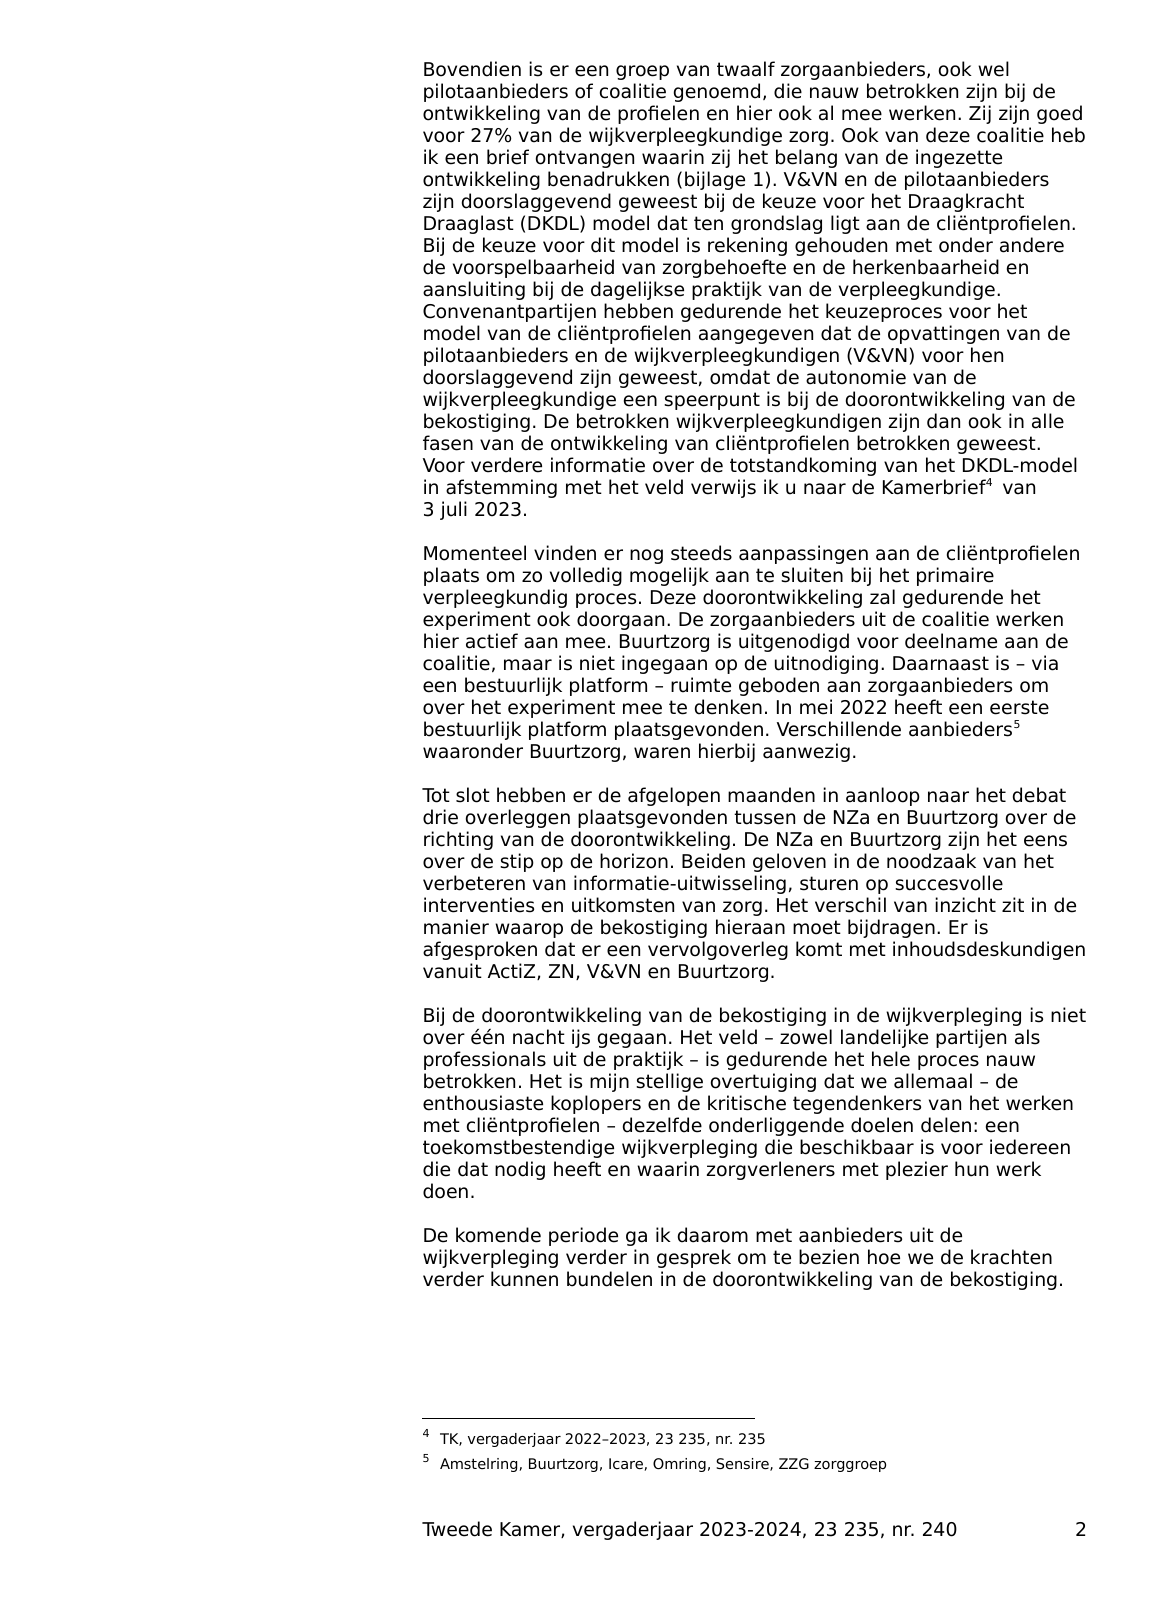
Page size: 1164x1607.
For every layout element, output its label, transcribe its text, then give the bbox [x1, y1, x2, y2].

text De komende periode ga ik daarom met aanbieders uit de wijkverpleging verder in gesprek om te bezien hoe we de krachten verder kunnen bundelen in de doorontwikkeling van de bekostiging. [422, 1225, 1087, 1291]
text Tot slot hebben er de afgelopen maanden in aanloop naar het debat drie overleggen plaatsgevonden tussen de NZa en Buurtzorg over de richting van de doorontwikkeling. De NZa en Buurtzorg zijn het eens over de stip op de horizon. Beiden geloven in de noodzaak van het verbeteren van informatie-uitwisseling, sturen op succesvolle interventies en uitkomsten van zorg. Het verschil van inzicht zit in de manier waarop de bekostiging hieraan moet bijdragen. Er is afgesproken dat er een vervolgoverleg komt met inhoudsdeskundigen vanuit ActiZ, ZN, V&VN en Buurtzorg. [422, 785, 1087, 983]
text TK, vergaderjaar 2022–2023, 23 235, nr. 235 [422, 1427, 1087, 1449]
text Amstelring, Buurtzorg, Icare, Omring, Sensire, ZZG zorggroep [422, 1452, 1087, 1474]
text Bij de doorontwikkeling van de bekostiging in de wijkverpleging is niet over één nacht ijs gegaan. Het veld – zowel landelijke partijen als professionals uit de praktijk – is gedurende het hele proces nauw betrokken. Het is mijn stellige overtuiging dat we allemaal – de enthousiaste koplopers en de kritische tegendenkers van het werken met cliëntprofielen – dezelfde onderliggende doelen delen: een toekomstbestendige wijkverpleging die beschikbaar is voor iedereen die dat nodig heeft en waarin zorgverleners met plezier hun werk doen. [422, 1005, 1087, 1203]
text Momenteel vinden er nog steeds aanpassingen aan de cliëntprofielen plaats om zo volledig mogelijk aan te sluiten bij het primaire verpleegkundig proces. Deze doorontwikkeling zal gedurende het experiment ook doorgaan. De zorgaanbieders uit de coalitie werken hier actief aan mee. Buurtzorg is uitgenodigd voor deelname aan de coalitie, maar is niet ingegaan op de uitnodiging. Daarnaast is – via een bestuurlijk platform – ruimte geboden aan zorgaanbieders om over het experiment mee te denken. In mei 2022 heeft een eerste bestuurlijk platform plaatsgevonden. Verschillende aanbieders waaronder Buurtzorg, waren hierbij aanwezig. [422, 543, 1087, 763]
text Bovendien is er een groep van twaalf zorgaanbieders, ook wel pilotaanbieders of coalitie genoemd, die nauw betrokken zijn bij de ontwikkeling van de profielen en hier ook al mee werken. Zij zijn goed voor 27% van de wijkverpleegkundige zorg. Ook van deze coalitie heb ik een brief ontvangen waarin zij het belang van de ingezette ontwikkeling benadrukken (bijlage 1). V&VN en de pilotaanbieders zijn doorslaggevend geweest bij de keuze voor het Draagkracht Draaglast (DKDL) model dat ten grondslag ligt aan de cliëntprofielen. Bij de keuze voor dit model is rekening gehouden met onder andere de voorspelbaarheid van zorgbehoefte en de herkenbaarheid en aansluiting bij de dagelijkse praktijk van de verpleegkundige. Convenantpartijen hebben gedurende het keuzeproces voor het model van de cliëntprofielen aangegeven dat de opvattingen van de pilotaanbieders en de wijkverpleegkundigen (V&VN) voor hen doorslaggevend zijn geweest, omdat de autonomie van de wijkverpleegkundige een speerpunt is bij de doorontwikkeling van de bekostiging. De betrokken wijkverpleegkundigen zijn dan ook in alle fasen van de ontwikkeling van cliëntprofielen betrokken geweest. Voor verdere informatie over de totstandkoming van het DKDL-model in afstemming met het veld verwijs ik u naar de Kamerbrief van 3 juli 2023. [422, 59, 1087, 521]
